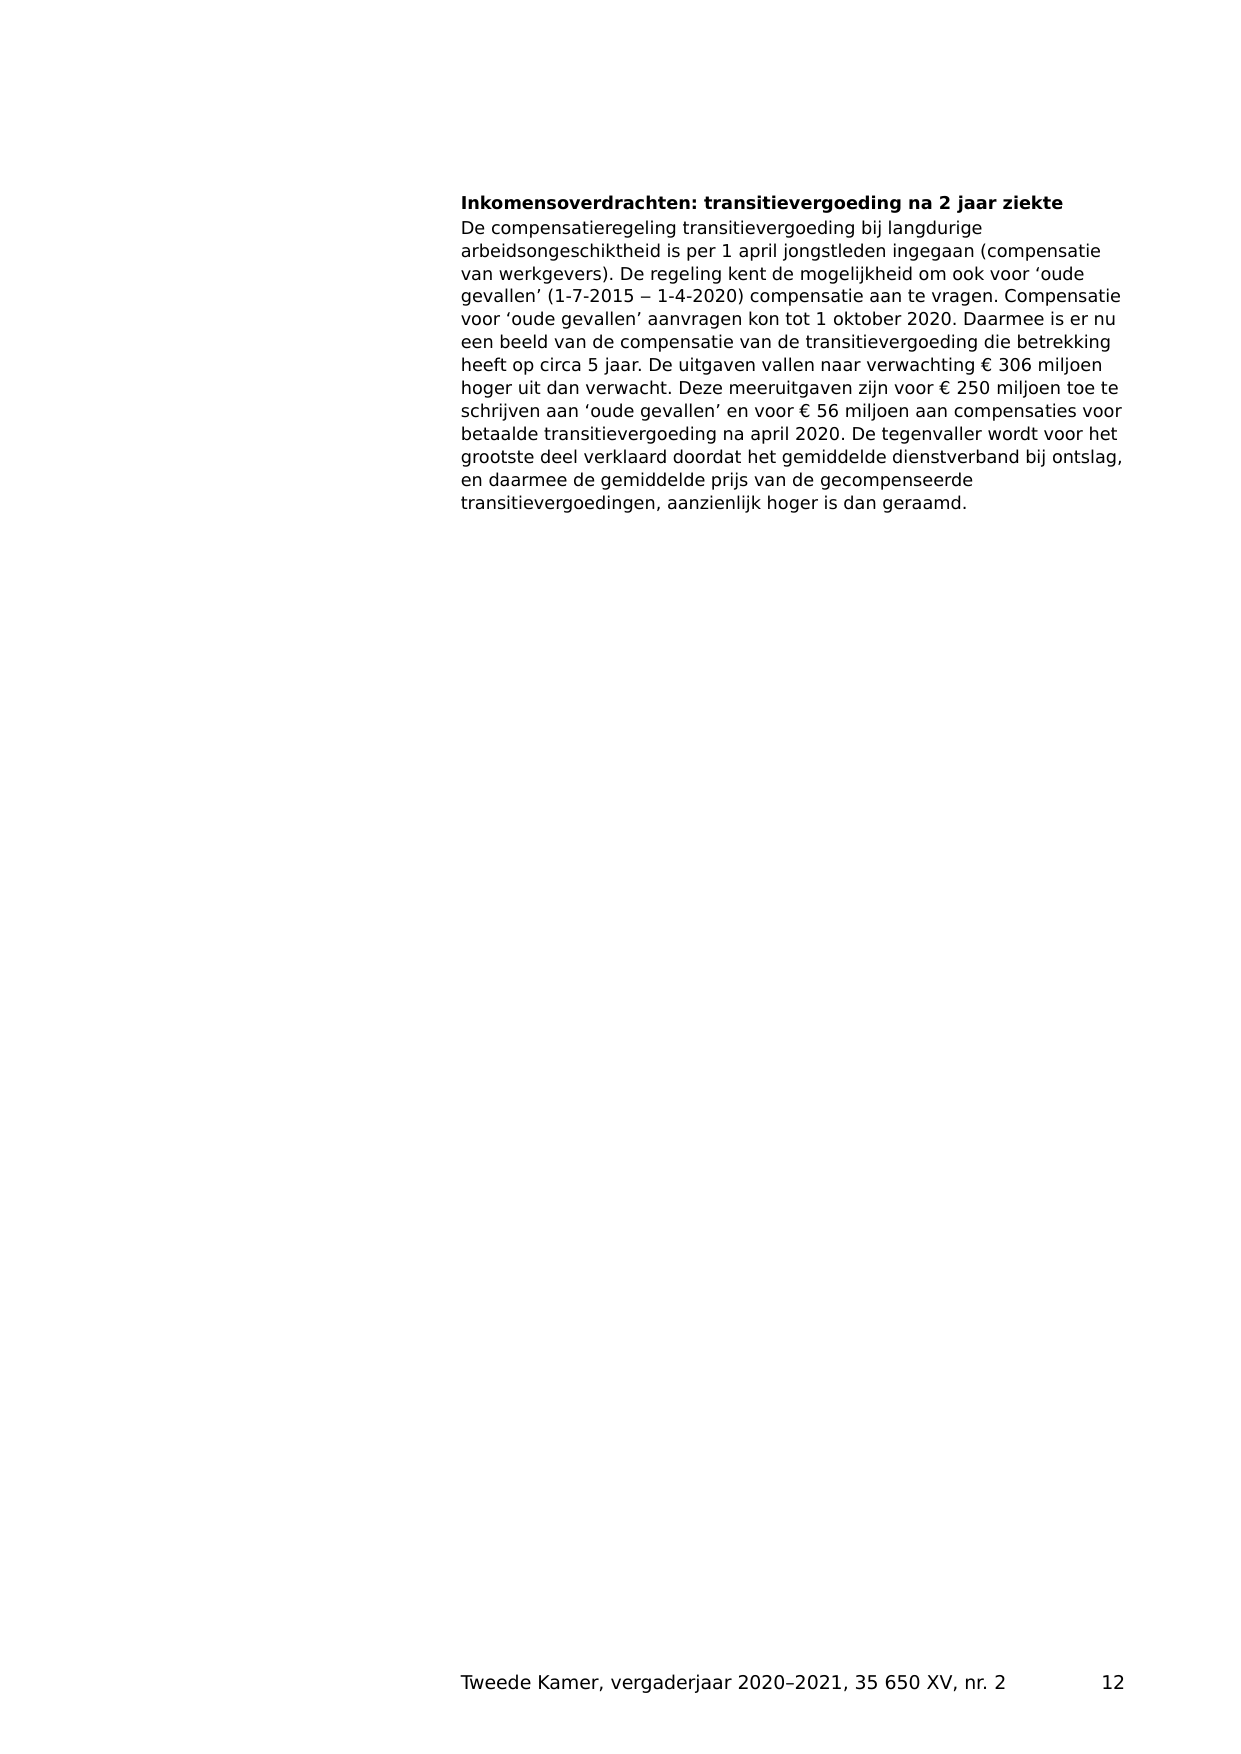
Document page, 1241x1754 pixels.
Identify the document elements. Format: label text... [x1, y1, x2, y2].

text Inkomensoverdrachten: transitievergoeding na 2 jaar ziekte [461, 191, 1125, 214]
text De compensatieregeling transitievergoeding bij langdurige arbeidsongeschiktheid is per 1 april jongstleden ingegaan (compensatie van werkgevers). De regeling kent de mogelijkheid om ook voor ‘oude gevallen’ (1-7-2015 ‒ 1-4-2020) compensatie aan te vragen. Compensatie voor ‘oude gevallen’ aanvragen kon tot 1 oktober 2020. Daarmee is er nu een beeld van de compensatie van de transitievergoeding die betrekking heeft op circa 5 jaar. De uitgaven vallen naar verwachting € 306 miljoen hoger uit dan verwacht. Deze meeruitgaven zijn voor € 250 miljoen toe te schrijven aan ‘oude gevallen’ en voor € 56 miljoen aan compensaties voor betaalde transitievergoeding na april 2020. De tegenvaller wordt voor het grootste deel verklaard doordat het gemiddelde dienstverband bij ontslag, en daarmee de gemiddelde prijs van de gecompenseerde transitievergoedingen, aanzienlijk hoger is dan geraamd. [461, 216, 1125, 514]
